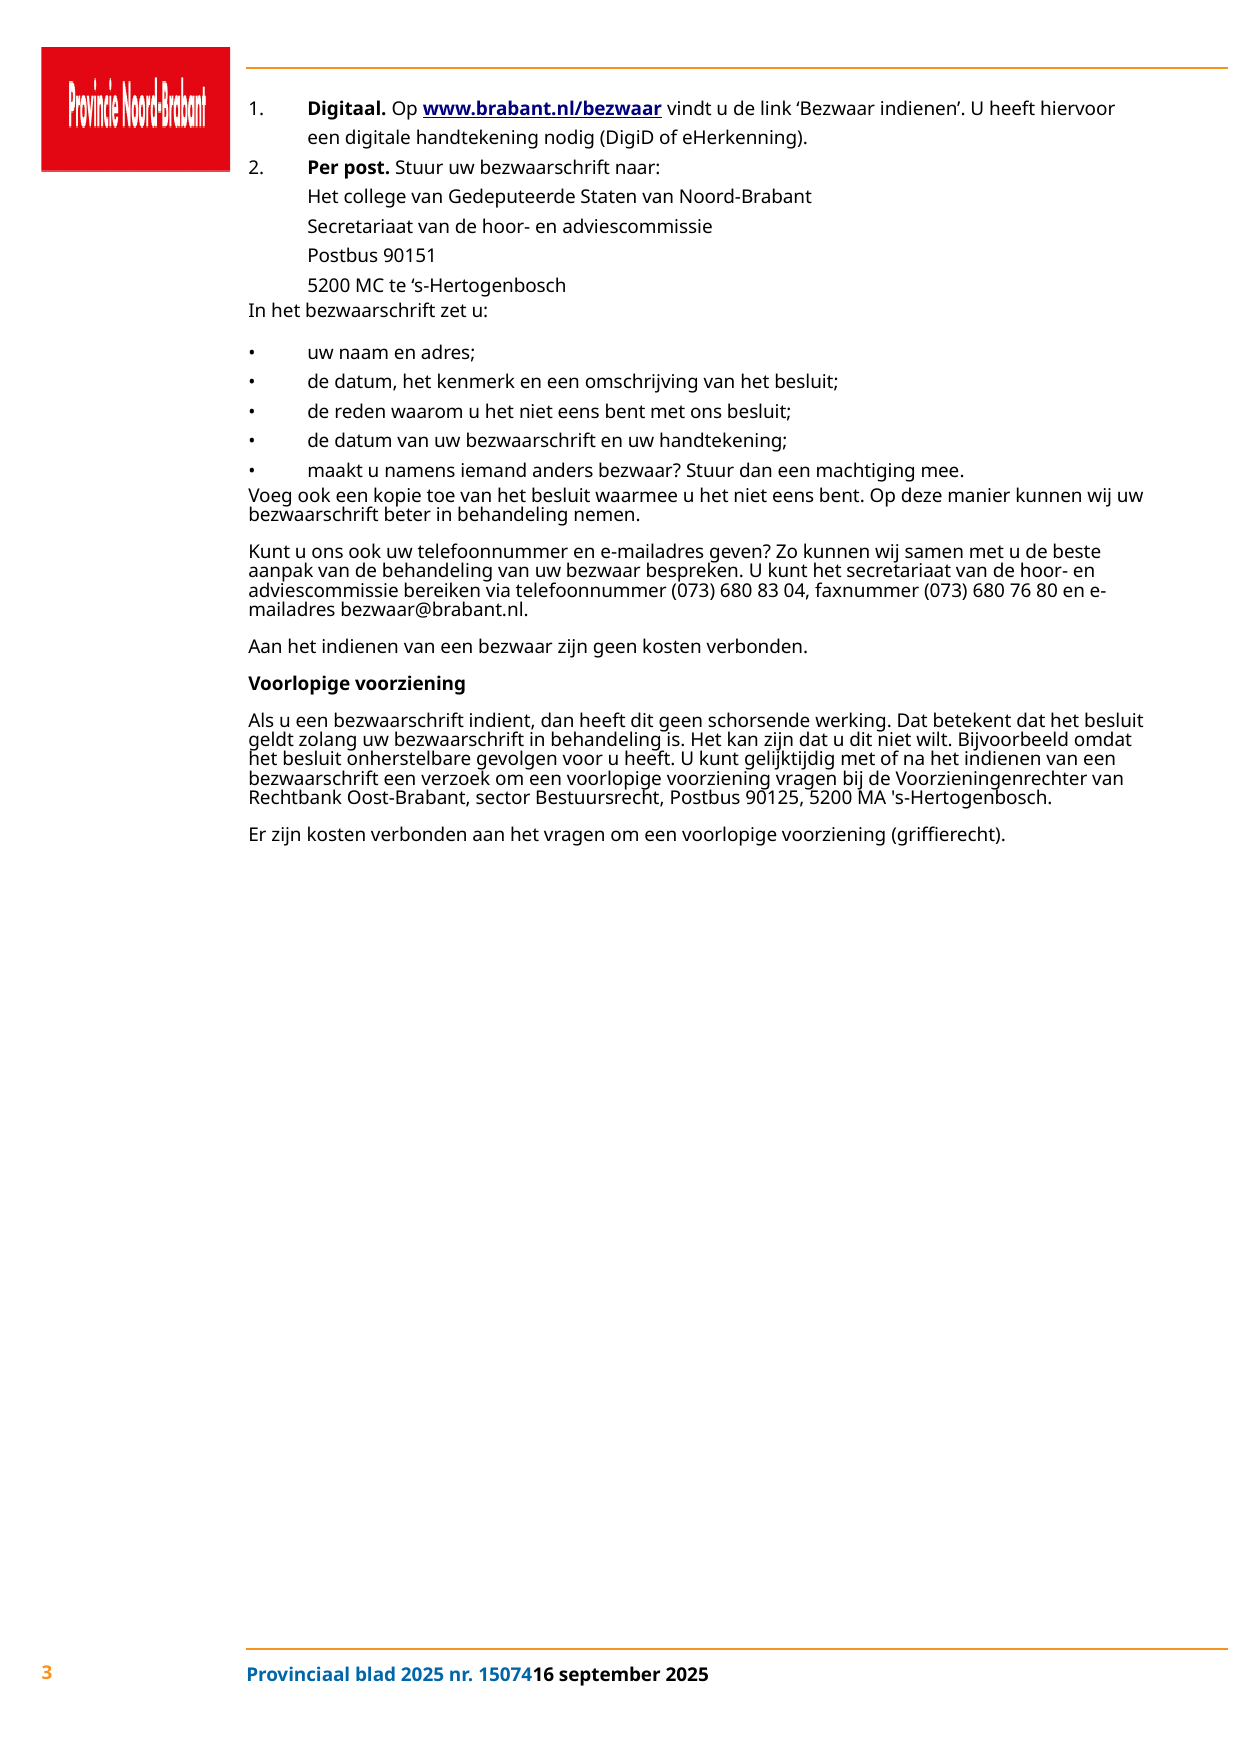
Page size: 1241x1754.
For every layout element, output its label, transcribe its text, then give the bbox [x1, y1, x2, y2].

text Voeg ook een kopie toe van het besluit waarmee u het niet eens bent. Op deze manier kunnen wij uw bezwaarschrift beter in behandeling nemen. [248, 487, 1152, 525]
text Aan het indienen van een bezwaar zijn geen kosten verbonden. [248, 638, 1152, 657]
list Het college van Gedeputeerde Staten van Noord-Brabant [248, 183, 1152, 209]
list Digitaal. Op www.brabant.nl/bezwaar vindt u de link ‘Bezwaar indienen’. U heeft hiervoor een digitale handtekening nodig (DigiD of eHerkenning). [248, 95, 1152, 150]
text Kunt u ons ook uw telefoonnummer en e-mailadres geven? Zo kunnen wij samen met u de beste aanpak van de behandeling van uw bezwaar bespreken. U kunt het secretariaat van de hoor- en adviescommissie bereiken via telefoonnummer (073) 680 83 04, faxnummer (073) 680 76 80 en e-mailadres bezwaar@brabant.nl. [248, 543, 1152, 620]
text Er zijn kosten verbonden aan het vragen om een voorlopige voorziening (griffierecht). [248, 826, 1152, 845]
list de datum, het kenmerk en een omschrijving van het besluit; [248, 368, 1152, 394]
text Voorlopige voorziening [248, 675, 1152, 694]
list Secretariaat van de hoor- en adviescommissie [248, 213, 1152, 239]
picture [41, 47, 231, 172]
list de datum van uw bezwaarschrift en uw handtekening; [248, 428, 1152, 453]
list uw naam en adres; [248, 339, 1152, 364]
list 5200 MC te ‘s-Hertogenbosch [248, 272, 1152, 298]
list de reden waarom u het niet eens bent met ons besluit; [248, 398, 1152, 424]
list maakt u namens iemand anders bezwaar? Stuur dan een machtiging mee. [248, 457, 1152, 483]
text In het bezwaarschrift zet u: [248, 302, 1152, 321]
list Postbus 90151 [248, 243, 1152, 268]
text Als u een bezwaarschrift indient, dan heeft dit geen schorsende werking. Dat betekent dat het besluit geldt zolang uw bezwaarschrift in behandeling is. Het kan zijn dat u dit niet wilt. Bijvoorbeeld omdat het besluit onherstelbare gevolgen voor u heeft. U kunt gelijktijdig met of na het indienen van een bezwaarschrift een verzoek om een voorlopige voorziening vragen bij de Voorzieningenrechter van Rechtbank Oost-Brabant, sector Bestuursrecht, Postbus 90125, 5200 MA 's‑Hertogenbosch. [248, 712, 1152, 808]
list Per post. Stuur uw bezwaarschrift naar: [248, 154, 1152, 180]
